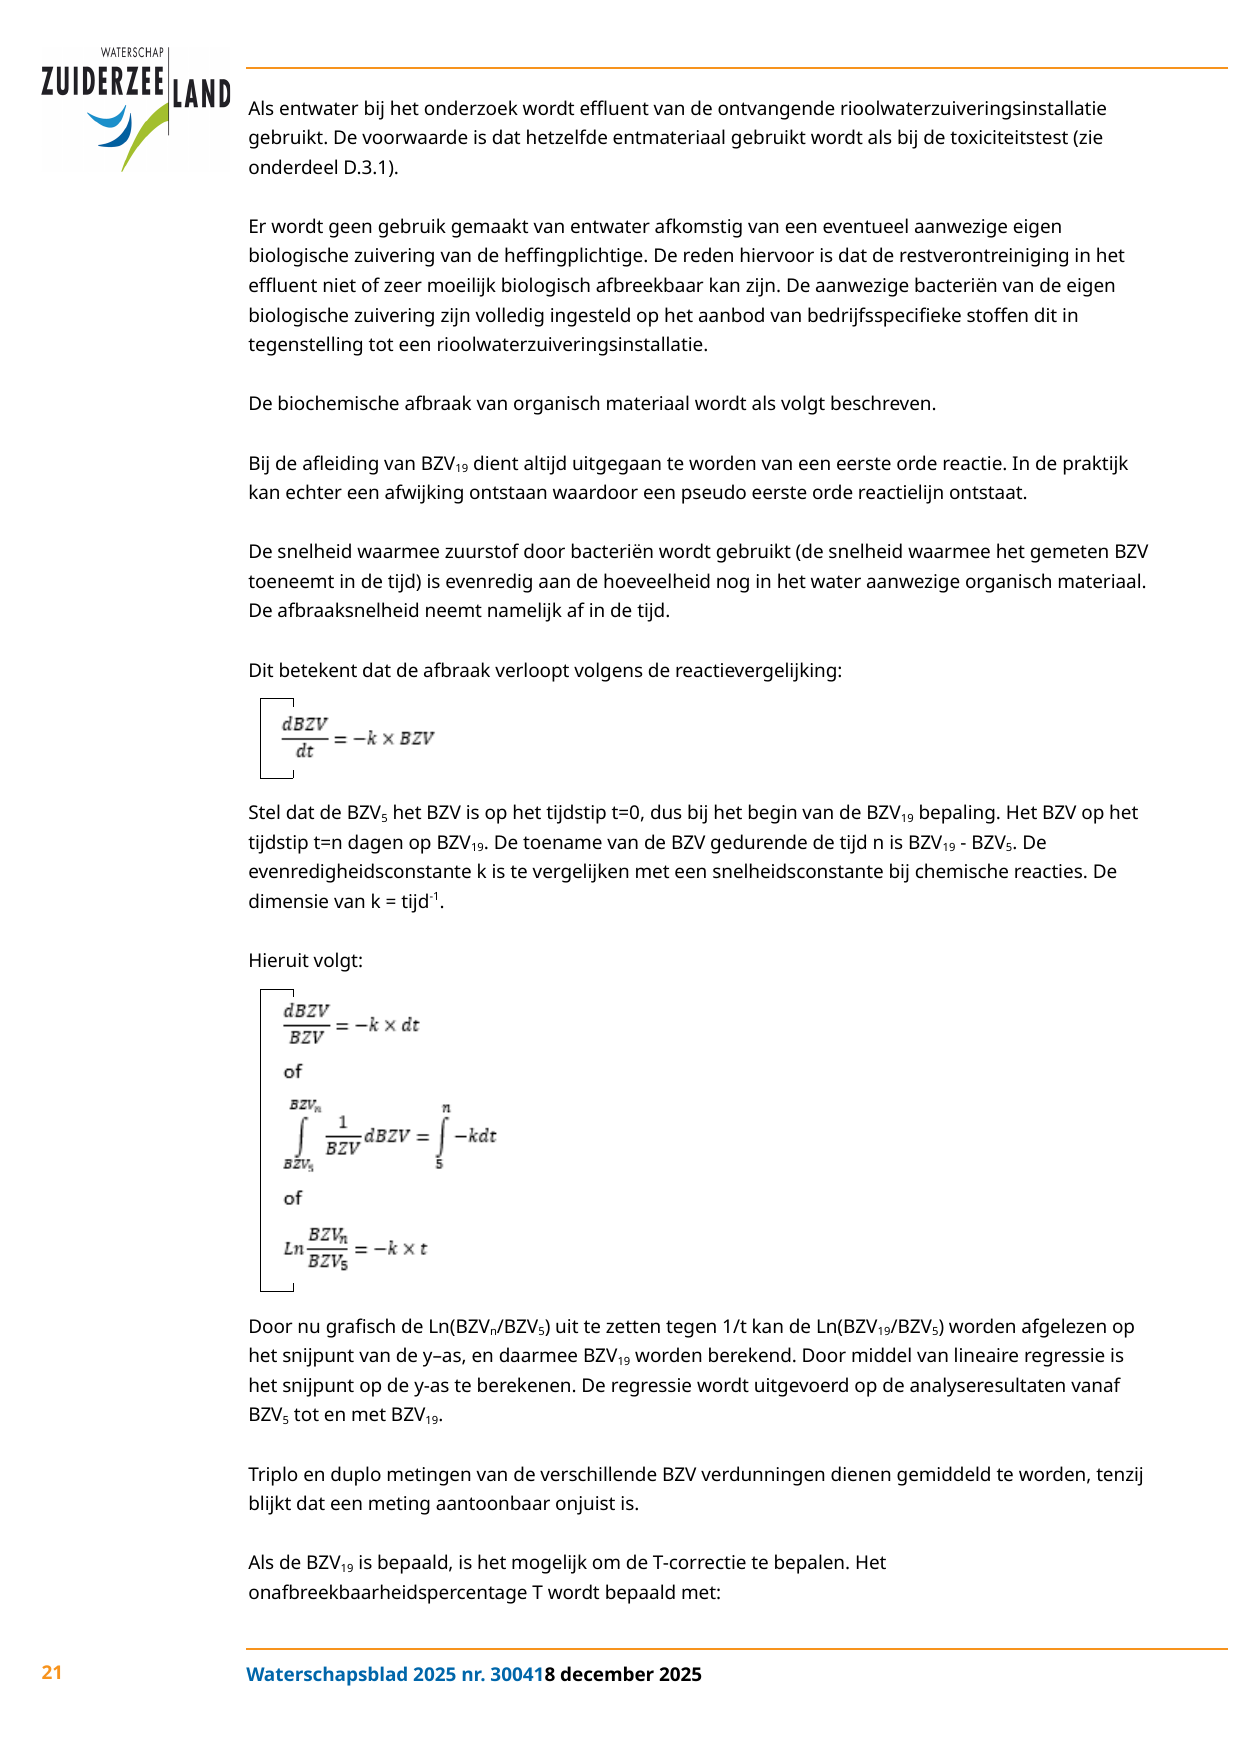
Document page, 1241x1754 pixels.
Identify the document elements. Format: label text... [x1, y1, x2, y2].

text Dit betekent dat de afbraak verloopt volgens de reactievergelijking: [248, 657, 1152, 683]
text Triplo en duplo metingen van de verschillende BZV verdunningen dienen gemiddeld te worden, tenzij blijkt dat een meting aantoonbaar onjuist is. [248, 1461, 1152, 1516]
text Stel dat de BZV5 het BZV is op het tijdstip t=0, dus bij het begin van de BZV19 bepaling. Het BZV op het tijdstip t=n dagen op BZV19. De toename van de BZV gedurende de tijd n is BZV19 - BZV5. De evenredigheidsconstante k is te vergelijken met een snelheidsconstante bij chemische reacties. De dimensie van k = tijd-1. [248, 799, 1152, 914]
text Als entwater bij het onderzoek wordt effluent van de ontvangende rioolwaterzuiveringsinstallatie gebruikt. De voorwaarde is dat hetzelfde entmateriaal gebruikt wordt als bij de toxiciteitstest (zie onderdeel D.3.1). [248, 95, 1152, 180]
text Er wordt geen gebruik gemaakt van entwater afkomstig van een eventueel aanwezige eigen biologische zuivering van de heffingplichtige. De reden hiervoor is dat de restverontreiniging in het effluent niet of zeer moeilijk biologisch afbreekbaar kan zijn. De aanwezige bacteriën van de eigen biologische zuivering zijn volledig ingesteld op het aanbod van bedrijfsspecifieke stoffen dit in tegenstelling tot een rioolwaterzuiveringsinstallatie. [248, 213, 1152, 357]
picture [268, 707, 446, 770]
text Door nu grafisch de Ln(BZVn/BZV5) uit te zetten tegen 1/t kan de Ln(BZV19/BZV5) worden afgelezen op het snijpunt van de y–as, en daarmee BZV19 worden berekend. Door middel van lineaire regressie is het snijpunt op de y-as te berekenen. De regressie wordt uitgevoerd op de analyseresultaten vanaf BZV5 tot en met BZV19. [248, 1313, 1152, 1427]
picture [41, 47, 231, 172]
text Als de BZV19 is bepaald, is het mogelijk om de T-correctie te bepalen. Het onafbreekbaarheidspercentage T wordt bepaald met: [248, 1549, 1152, 1605]
picture [268, 997, 505, 1283]
text De biochemische afbraak van organisch materiaal wordt als volgt beschreven. [248, 391, 1152, 416]
text De snelheid waarmee zuurstof door bacteriën wordt gebruikt (de snelheid waarmee het gemeten BZV toeneemt in de tijd) is evenredig aan de hoeveelheid nog in het water aanwezige organisch materiaal. De afbraaksnelheid neemt namelijk af in de tijd. [248, 538, 1152, 623]
text Bij de afleiding van BZV19 dient altijd uitgegaan te worden van een eerste orde reactie. In de praktijk kan echter een afwijking ontstaan waardoor een pseudo eerste orde reactielijn ontstaat. [248, 450, 1152, 505]
text Hieruit volgt: [248, 947, 1152, 973]
